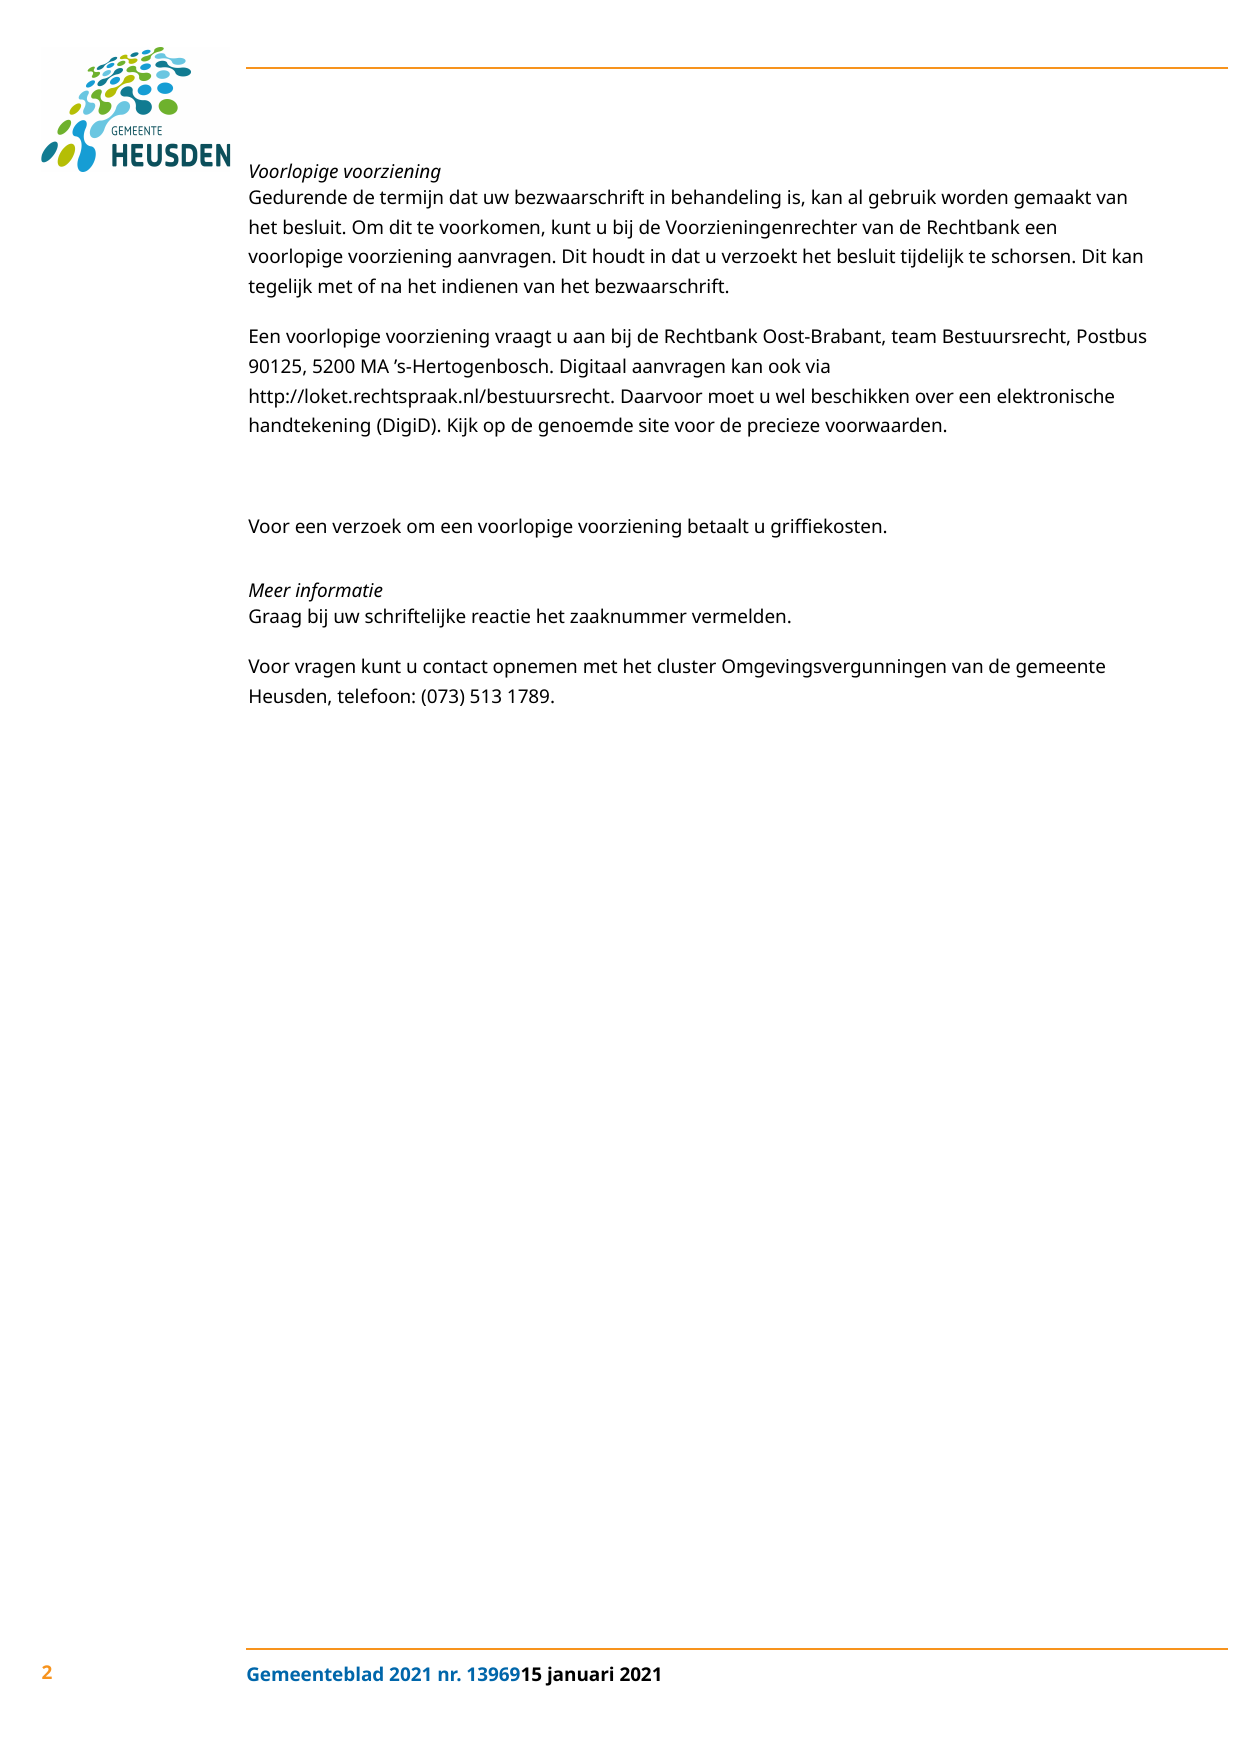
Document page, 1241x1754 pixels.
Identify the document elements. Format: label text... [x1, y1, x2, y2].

text Graag bij uw schriftelijke reactie het zaaknummer vermelden. [248, 603, 1152, 629]
text Meer informatie [248, 577, 1152, 603]
text Gedurende de termijn dat uw bezwaarschrift in behandeling is, kan al gebruik worden gemaakt van het besluit. Om dit te voorkomen, kunt u bij de Voorzieningenrechter van de Rechtbank een voorlopige voorziening aanvragen. Dit houdt in dat u verzoekt het besluit tijdelijk te schorsen. Dit kan tegelijk met of na het indienen van het bezwaarschrift. [248, 184, 1152, 299]
picture [41, 47, 231, 172]
text Voorlopige voorziening [248, 159, 1152, 184]
text Een voorlopige voorziening vraagt u aan bij de Rechtbank Oost-Brabant, team Bestuursrecht, Postbus 90125, 5200 MA ’s-Hertogenbosch. Digitaal aanvragen kan ook via http://loket.rechtspraak.nl/bestuursrecht. Daarvoor moet u wel beschikken over een elektronische handtekening (DigiD). Kijk op de genoemde site voor de precieze voorwaarden. [248, 324, 1152, 438]
text Voor een verzoek om een voorlopige voorziening betaalt u griffiekosten. [248, 513, 1152, 539]
text Voor vragen kunt u contact opnemen met het cluster Omgevingsvergunningen van de gemeente Heusden, telefoon: (073) 513 1789. [248, 653, 1152, 709]
